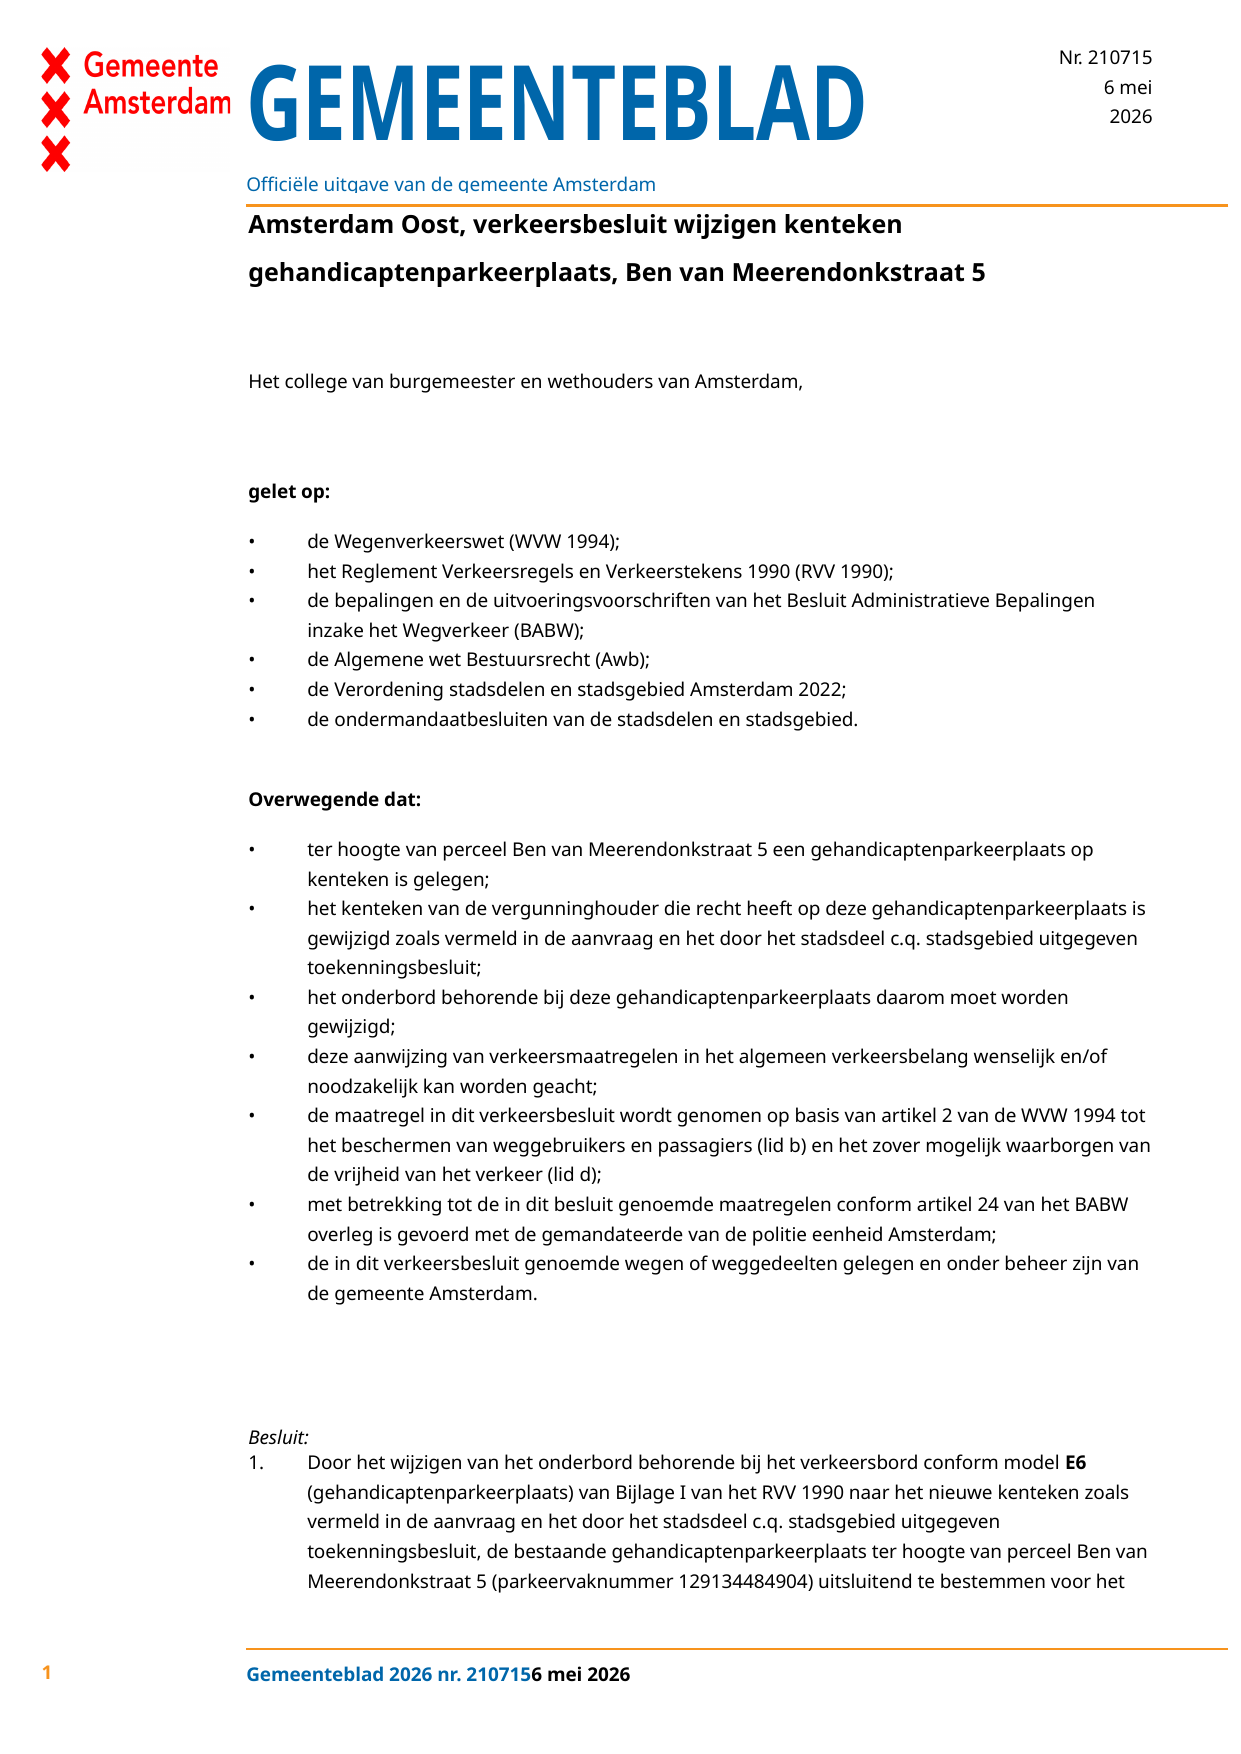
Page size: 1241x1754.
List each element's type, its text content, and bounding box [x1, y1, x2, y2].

list Door het wijzigen van het onderbord behorende bij het verkeersbord conform model E6 (gehandicaptenparkeerplaats) van Bijlage I van het RVV 1990 naar het nieuwe kenteken zoals vermeld in de aanvraag en het door het stadsdeel c.q. stadsgebied uitgegeven toekenningsbesluit, de bestaande gehandicaptenparkeerplaats ter hoogte van perceel Ben van Meerendonkstraat 5 (parkeervaknummer 129134484904) uitsluitend te bestemmen voor het [248, 1449, 1152, 1594]
list de maatregel in dit verkeersbesluit wordt genomen op basis van artikel 2 van de WVW 1994 tot het beschermen van weggebruikers en passagiers (lid b) en het zover mogelijk waarborgen van de vrijheid van het verkeer (lid d); [248, 1102, 1152, 1187]
list ter hoogte van perceel Ben van Meerendonkstraat 5 een gehandicaptenparkeerplaats op kenteken is gelegen; [248, 836, 1152, 891]
list het onderbord behorende bij deze gehandicaptenparkeerplaats daarom moet worden gewijzigd; [248, 984, 1152, 1039]
list deze aanwijzing van verkeersmaatregelen in het algemeen verkeersbelang wenselijk en/of noodzakelijk kan worden geacht; [248, 1043, 1152, 1098]
list het kenteken van de vergunninghouder die recht heeft op deze gehandicaptenparkeerplaats is gewijzigd zoals vermeld in de aanvraag en het door het stadsdeel c.q. stadsgebied uitgegeven toekenningsbesluit; [248, 895, 1152, 980]
text Overwegende dat: [248, 786, 1152, 811]
text Het college van burgemeester en wethouders van Amsterdam, [248, 368, 1152, 394]
list het Reglement Verkeersregels en Verkeerstekens 1990 (RVV 1990); [248, 558, 1152, 583]
list de bepalingen en de uitvoeringsvoorschriften van het Besluit Administratieve Bepalingen inzake het Wegverkeer (BABW); [248, 587, 1152, 643]
text Amsterdam Oost, verkeersbesluit wijzigen kenteken gehandicaptenparkeerplaats, Ben van Meerendonkstraat 5 [248, 207, 1152, 288]
list de Verordening stadsdelen en stadsgebied Amsterdam 2022; [248, 676, 1152, 702]
list de ondermandaatbesluiten van de stadsdelen en stadsgebied. [248, 706, 1152, 731]
text Besluit: [248, 1424, 1152, 1449]
text gelet op: [248, 478, 1152, 503]
list de Wegenverkeerswet (WVW 1994); [248, 528, 1152, 554]
list de in dit verkeersbesluit genoemde wegen of weggedeelten gelegen en onder beheer zijn van de gemeente Amsterdam. [248, 1250, 1152, 1306]
list met betrekking tot de in dit besluit genoemde maatregelen conform artikel 24 van het BABW overleg is gevoerd met de gemandateerde van de politie eenheid Amsterdam; [248, 1191, 1152, 1246]
picture [41, 47, 231, 172]
list de Algemene wet Bestuursrecht (Awb); [248, 647, 1152, 672]
